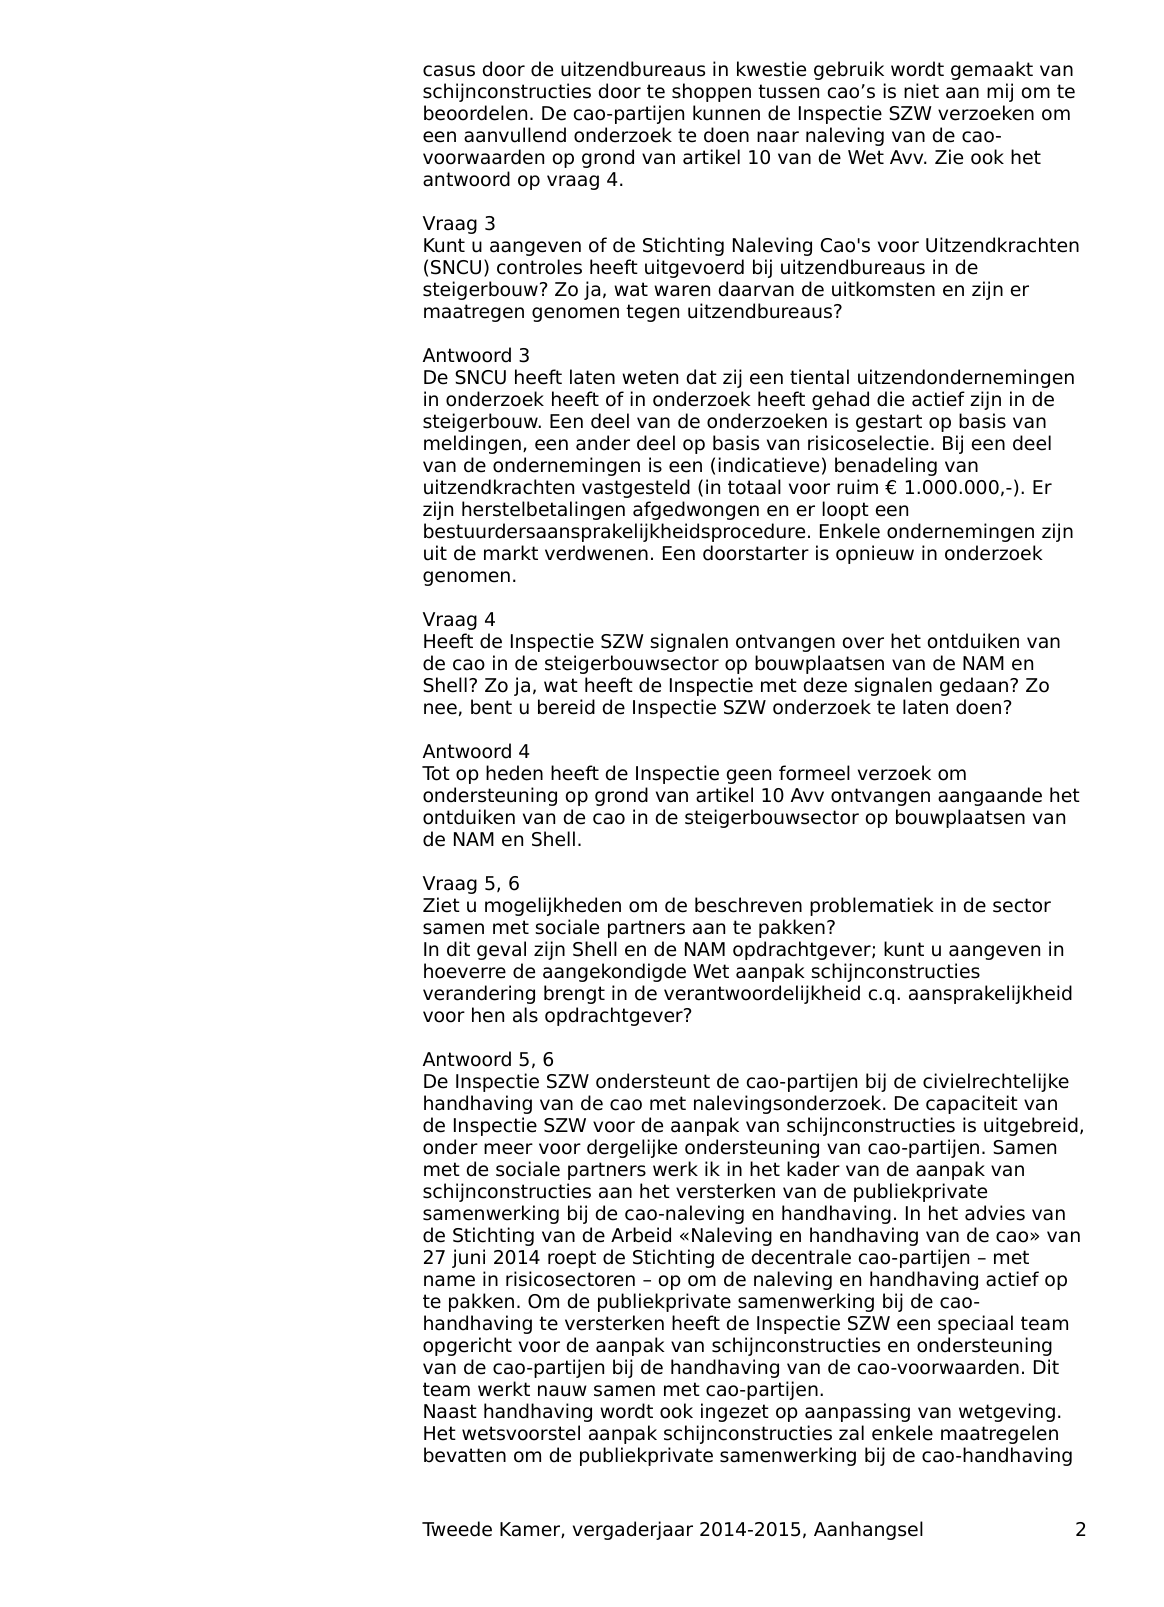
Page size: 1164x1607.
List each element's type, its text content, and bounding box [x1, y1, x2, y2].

text Heeft de Inspectie SZW signalen ontvangen over het ontduiken van de cao in de steigerbouwsector op bouwplaatsen van de NAM en Shell? Zo ja, wat heeft de Inspectie met deze signalen gedaan? Zo nee, bent u bereid de Inspectie SZW onderzoek te laten doen? [422, 631, 1087, 719]
text Tot op heden heeft de Inspectie geen formeel verzoek om ondersteuning op grond van artikel 10 Avv ontvangen aangaande het ontduiken van de cao in de steigerbouwsector op bouwplaatsen van de NAM en Shell. [422, 763, 1087, 851]
text casus door de uitzendbureaus in kwestie gebruik wordt gemaakt van schijnconstructies door te shoppen tussen cao’s is niet aan mij om te beoordelen. De cao-partijen kunnen de Inspectie SZW verzoeken om een aanvullend onderzoek te doen naar naleving van de cao-voorwaarden op grond van artikel 10 van de Wet Avv. Zie ook het antwoord op vraag 4. [422, 59, 1087, 191]
text Vraag 4 [422, 609, 1087, 631]
text De SNCU heeft laten weten dat zij een tiental uitzendondernemingen in onderzoek heeft of in onderzoek heeft gehad die actief zijn in de steigerbouw. Een deel van de onderzoeken is gestart op basis van meldingen, een ander deel op basis van risicoselectie. Bij een deel van de ondernemingen is een (indicatieve) benadeling van uitzendkrachten vastgesteld (in totaal voor ruim € 1.000.000,-). Er zijn herstelbetalingen afgedwongen en er loopt een bestuurdersaansprakelijkheidsprocedure. Enkele ondernemingen zijn uit de markt verdwenen. Een doorstarter is opnieuw in onderzoek genomen. [422, 367, 1087, 587]
text Antwoord 4 [422, 741, 1087, 763]
text Naast handhaving wordt ook ingezet op aanpassing van wetgeving. Het wetsvoorstel aanpak schijnconstructies zal enkele maatregelen bevatten om de publiekprivate samenwerking bij de cao-handhaving [422, 1401, 1087, 1467]
text De Inspectie SZW ondersteunt de cao-partijen bij de civielrechtelijke handhaving van de cao met nalevingsonderzoek. De capaciteit van de Inspectie SZW voor de aanpak van schijnconstructies is uitgebreid, onder meer voor dergelijke ondersteuning van cao-partijen. Samen met de sociale partners werk ik in het kader van de aanpak van schijnconstructies aan het versterken van de publiekprivate samenwerking bij de cao-naleving en handhaving. In het advies van de Stichting van de Arbeid «Naleving en handhaving van de cao» van 27 juni 2014 roept de Stichting de decentrale cao-partijen – met name in risicosectoren – op om de naleving en handhaving actief op te pakken. Om de publiekprivate samenwerking bij de cao-handhaving te versterken heeft de Inspectie SZW een speciaal team opgericht voor de aanpak van schijnconstructies en ondersteuning van de cao-partijen bij de handhaving van de cao-voorwaarden. Dit team werkt nauw samen met cao-partijen. [422, 1071, 1087, 1401]
text Ziet u mogelijkheden om de beschreven problematiek in de sector samen met sociale partners aan te pakken? [422, 895, 1087, 939]
text Vraag 3 [422, 213, 1087, 235]
text Antwoord 5, 6 [422, 1049, 1087, 1071]
text Vraag 5, 6 [422, 873, 1087, 895]
text Antwoord 3 [422, 345, 1087, 367]
text Kunt u aangeven of de Stichting Naleving Cao's voor Uitzendkrachten (SNCU) controles heeft uitgevoerd bij uitzendbureaus in de steigerbouw? Zo ja, wat waren daarvan de uitkomsten en zijn er maatregen genomen tegen uitzendbureaus? [422, 235, 1087, 323]
text In dit geval zijn Shell en de NAM opdrachtgever; kunt u aangeven in hoeverre de aangekondigde Wet aanpak schijnconstructies verandering brengt in de verantwoordelijkheid c.q. aansprakelijkheid voor hen als opdrachtgever? [422, 939, 1087, 1027]
